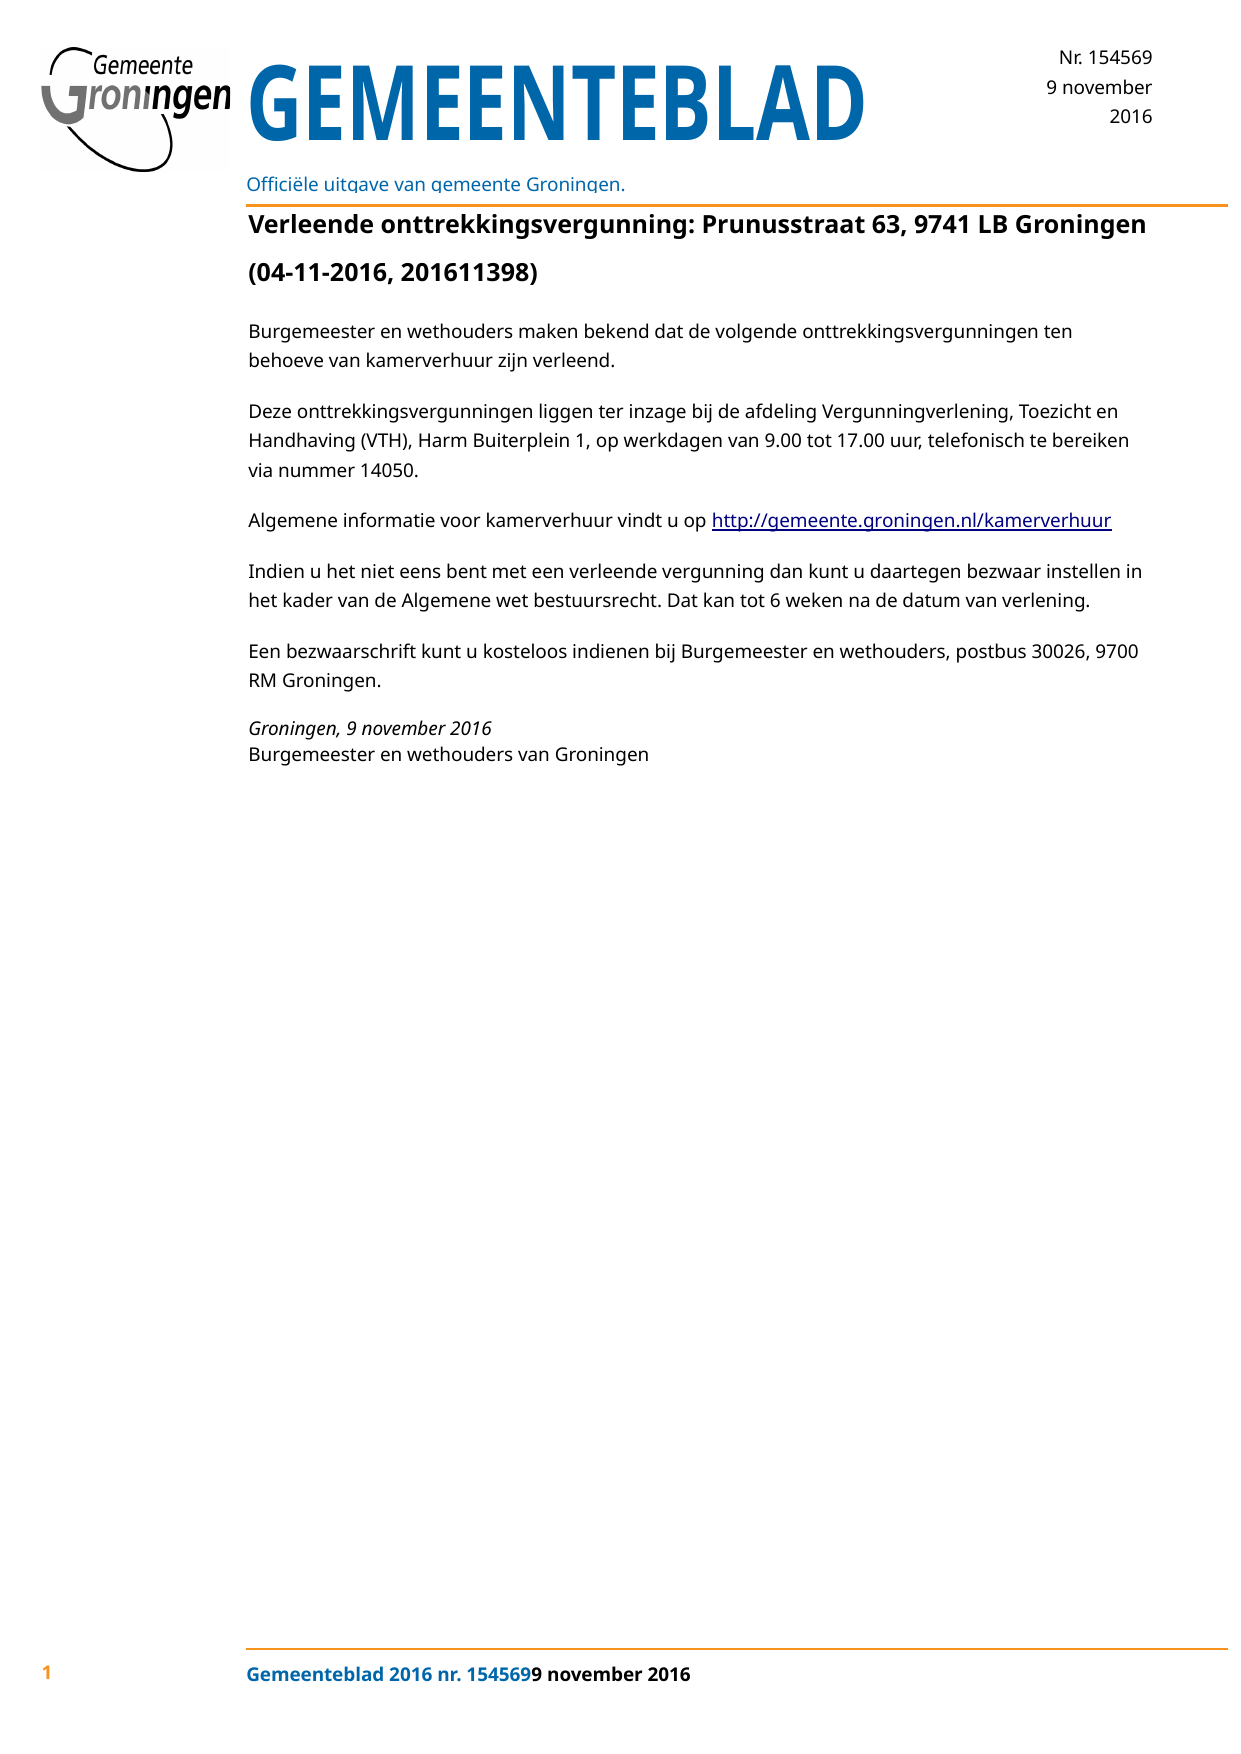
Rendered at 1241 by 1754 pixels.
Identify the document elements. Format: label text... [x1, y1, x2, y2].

text Indien u het niet eens bent met een verleende vergunning dan kunt u daartegen bezwaar instellen in het kader van de Algemene wet bestuursrecht. Dat kan tot 6 weken na de datum van verlening. [248, 558, 1152, 613]
text Groningen, 9 november 2016 [248, 715, 1152, 741]
text Deze onttrekkingsvergunningen liggen ter inzage bij de afdeling Vergunningverlening, Toezicht en Handhaving (VTH), Harm Buiterplein 1, op werkdagen van 9.00 tot 17.00 uur, telefonisch te bereiken via nummer 14050. [248, 398, 1152, 483]
text Burgemeester en wethouders maken bekend dat de volgende onttrekkingsvergunningen ten behoeve van kamerverhuur zijn verleend. [248, 318, 1152, 373]
text Een bezwaarschrift kunt u kosteloos indienen bij Burgemeester en wethouders, postbus 30026, 9700 RM Groningen. [248, 638, 1152, 693]
text Verleende onttrekkingsvergunning: Prunusstraat 63, 9741 LB Groningen (04-11-2016, 201611398) [248, 207, 1152, 288]
picture [41, 47, 231, 172]
text Algemene informatie voor kamerverhuur vindt u op http://gemeente.groningen.nl/kamerverhuur [248, 507, 1152, 533]
text Burgemeester en wethouders van Groningen [248, 741, 1152, 767]
